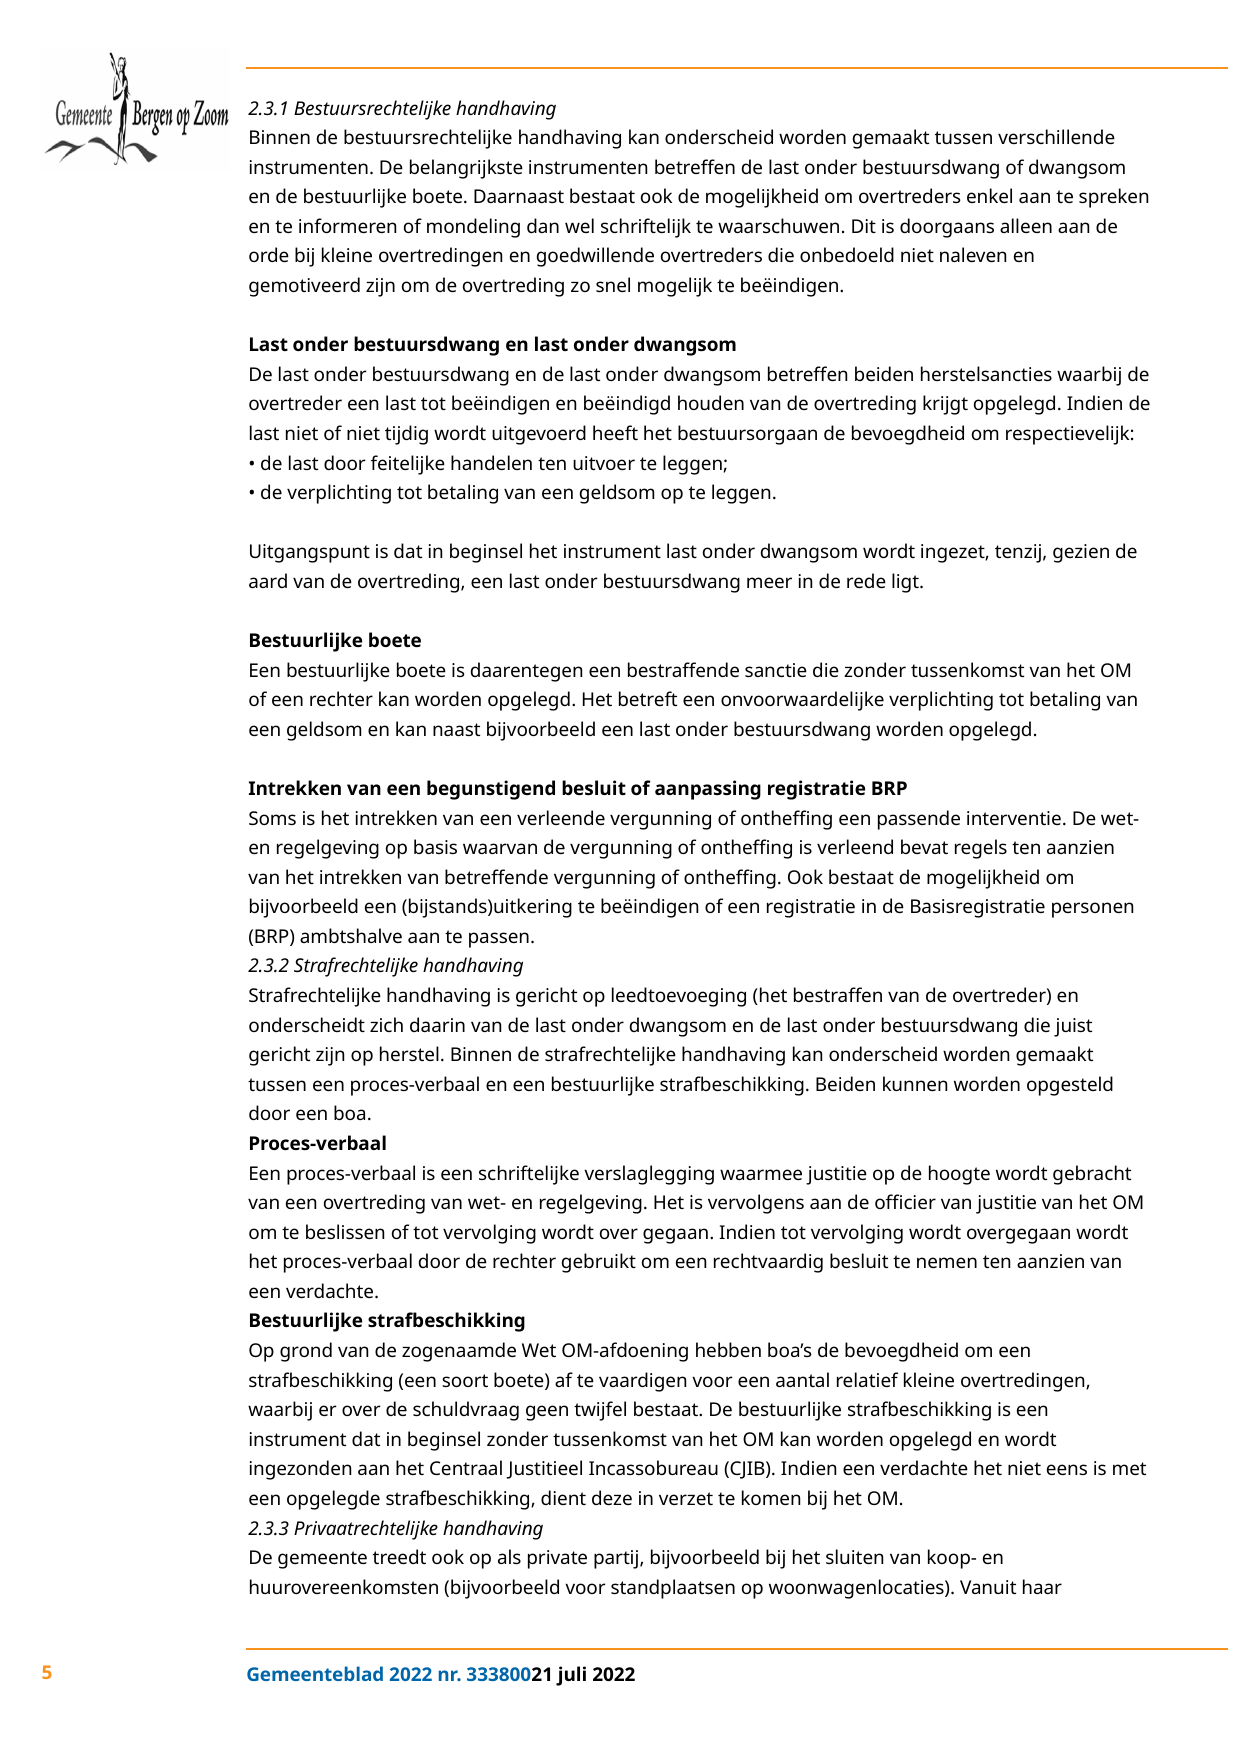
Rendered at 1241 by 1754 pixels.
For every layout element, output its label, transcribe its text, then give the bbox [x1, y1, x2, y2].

text Proces-verbaal [248, 1130, 1152, 1156]
picture [41, 47, 231, 172]
text Een bestuurlijke boete is daarentegen een bestraffende sanctie die zonder tussenkomst van het OM of een rechter kan worden opgelegd. Het betreft een onvoorwaardelijke verplichting tot betaling van een geldsom en kan naast bijvoorbeeld een last onder bestuursdwang worden opgelegd. [248, 657, 1152, 742]
text Binnen de bestuursrechtelijke handhaving kan onderscheid worden gemaakt tussen verschillende instrumenten. De belangrijkste instrumenten betreffen de last onder bestuursdwang of dwangsom en de bestuurlijke boete. Daarnaast bestaat ook de mogelijkheid om overtreders enkel aan te spreken en te informeren of mondeling dan wel schriftelijk te waarschuwen. Dit is doorgaans alleen aan de orde bij kleine overtredingen en goedwillende overtreders die onbedoeld niet naleven en gemotiveerd zijn om de overtreding zo snel mogelijk te beëindigen. [248, 124, 1152, 298]
text De gemeente treedt ook op als private partij, bijvoorbeeld bij het sluiten van koop- en huurovereenkomsten (bijvoorbeeld voor standplaatsen op woonwagenlocaties). Vanuit haar [248, 1544, 1152, 1600]
text Last onder bestuursdwang en last onder dwangsom [248, 331, 1152, 357]
text 2.3.1 Bestuursrechtelijke handhaving [248, 95, 1152, 121]
text • de verplichting tot betaling van een geldsom op te leggen. [248, 479, 1152, 505]
text De last onder bestuursdwang en de last onder dwangsom betreffen beiden herstelsancties waarbij de overtreder een last tot beëindigen en beëindigd houden van de overtreding krijgt opgelegd. Indien de last niet of niet tijdig wordt uitgevoerd heeft het bestuursorgaan de bevoegdheid om respectievelijk: [248, 361, 1152, 446]
text Een proces-verbaal is een schriftelijke verslaglegging waarmee justitie op de hoogte wordt gebracht van een overtreding van wet- en regelgeving. Het is vervolgens aan de officier van justitie van het OM om te beslissen of tot vervolging wordt over gegaan. Indien tot vervolging wordt overgegaan wordt het proces-verbaal door de rechter gebruikt om een rechtvaardig besluit te nemen ten aanzien van een verdachte. [248, 1160, 1152, 1304]
text Soms is het intrekken van een verleende vergunning of ontheffing een passende interventie. De wet- en regelgeving op basis waarvan de vergunning of ontheffing is verleend bevat regels ten aanzien van het intrekken van betreffende vergunning of ontheffing. Ook bestaat de mogelijkheid om bijvoorbeeld een (bijstands)uitkering te beëindigen of een registratie in de Basisregistratie personen (BRP) ambtshalve aan te passen. [248, 805, 1152, 949]
text 2.3.2 Strafrechtelijke handhaving [248, 953, 1152, 978]
text Uitgangspunt is dat in beginsel het instrument last onder dwangsom wordt ingezet, tenzij, gezien de aard van de overtreding, een last onder bestuursdwang meer in de rede ligt. [248, 538, 1152, 594]
text Bestuurlijke boete [248, 627, 1152, 653]
text Op grond van de zogenaamde Wet OM-afdoening hebben boa’s de bevoegdheid om een strafbeschikking (een soort boete) af te vaardigen voor een aantal relatief kleine overtredingen, waarbij er over de schuldvraag geen twijfel bestaat. De bestuurlijke strafbeschikking is een instrument dat in beginsel zonder tussenkomst van het OM kan worden opgelegd en wordt ingezonden aan het Centraal Justitieel Incassobureau (CJIB). Indien een verdachte het niet eens is met een opgelegde strafbeschikking, dient deze in verzet te komen bij het OM. [248, 1337, 1152, 1511]
text Strafrechtelijke handhaving is gericht op leedtoevoeging (het bestraffen van de overtreder) en onderscheidt zich daarin van de last onder dwangsom en de last onder bestuursdwang die juist gericht zijn op herstel. Binnen de strafrechtelijke handhaving kan onderscheid worden gemaakt tussen een proces-verbaal en een bestuurlijke strafbeschikking. Beiden kunnen worden opgesteld door een boa. [248, 982, 1152, 1126]
text 2.3.3 Privaatrechtelijke handhaving [248, 1515, 1152, 1541]
text Intrekken van een begunstigend besluit of aanpassing registratie BRP [248, 775, 1152, 801]
text Bestuurlijke strafbeschikking [248, 1308, 1152, 1333]
text • de last door feitelijke handelen ten uitvoer te leggen; [248, 450, 1152, 476]
